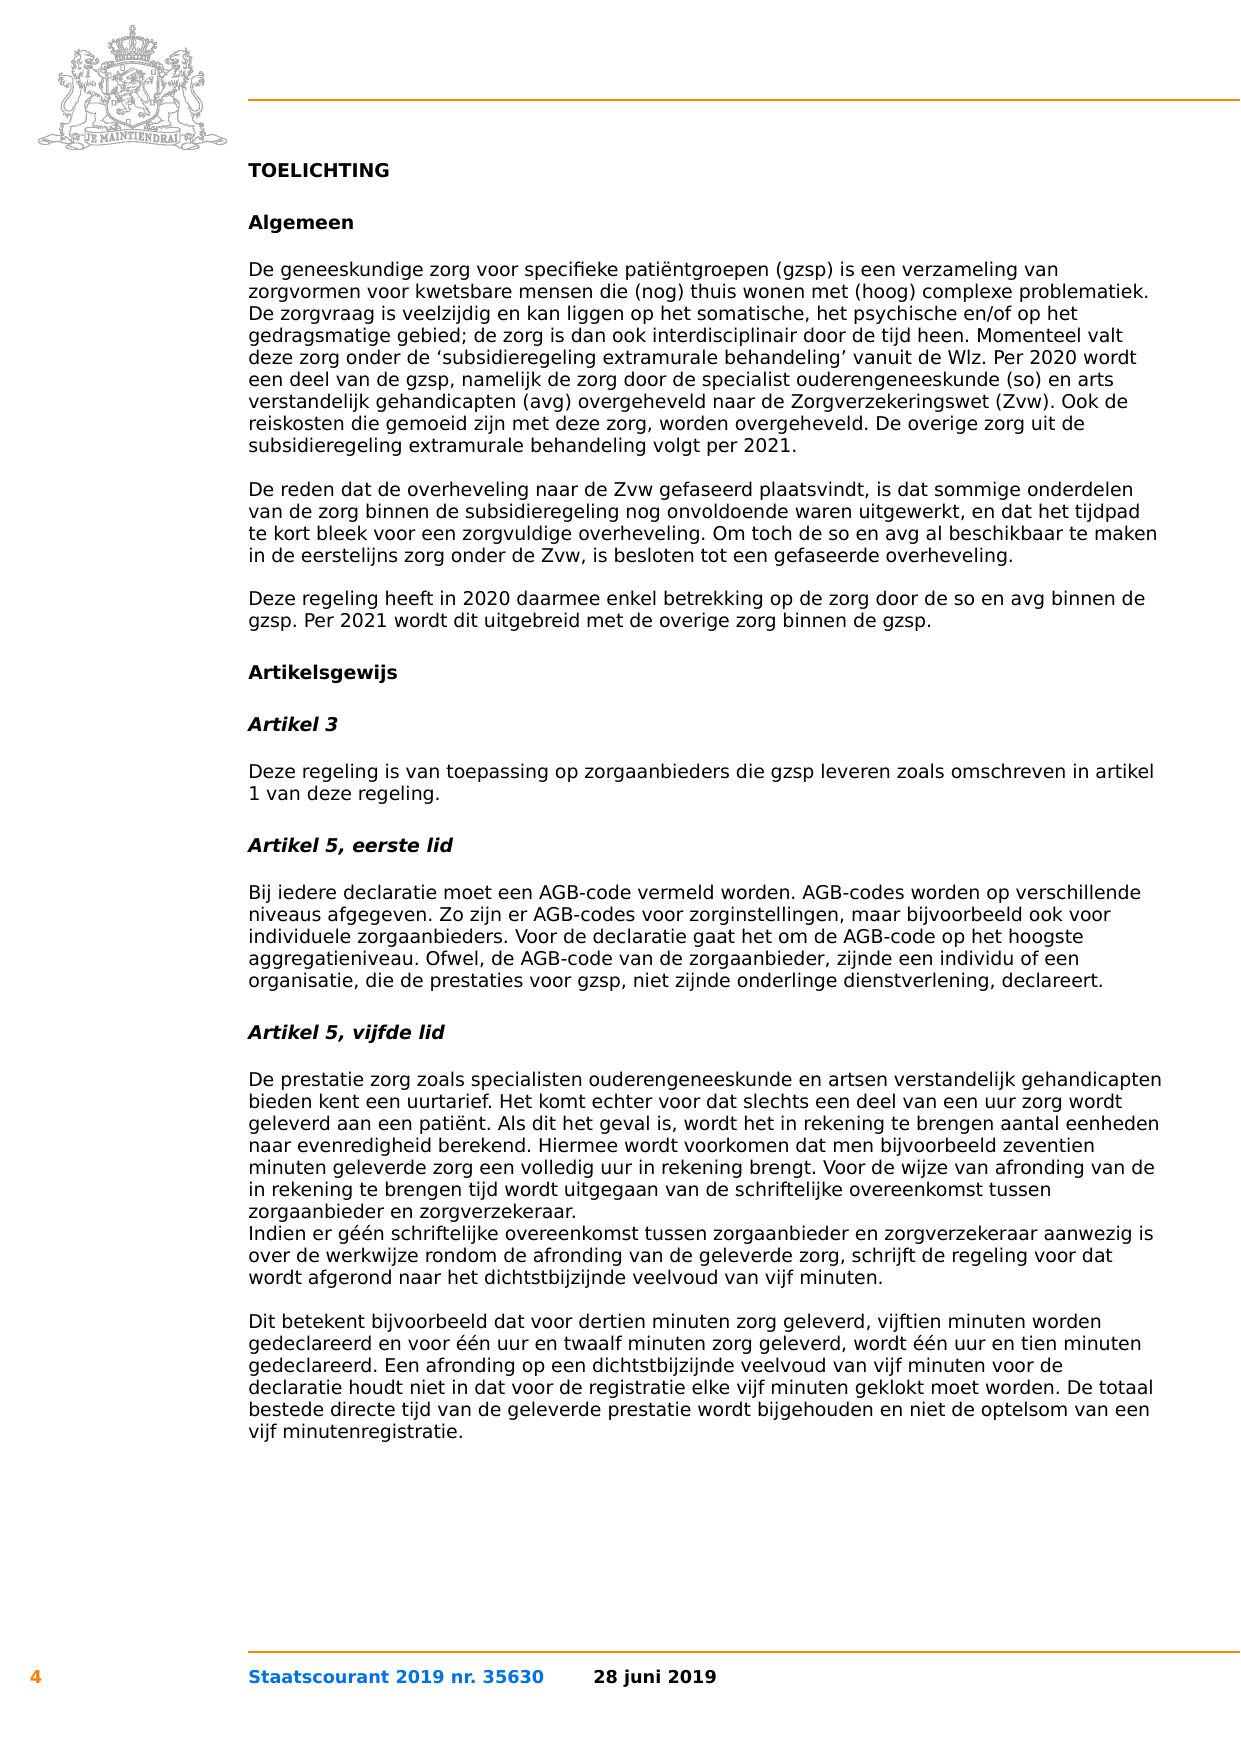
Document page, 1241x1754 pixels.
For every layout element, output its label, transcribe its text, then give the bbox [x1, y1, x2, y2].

subtitle TOELICHTING [248, 160, 1163, 182]
text De prestatie zorg zoals specialisten ouderengeneeskunde en artsen verstandelijk gehandicapten bieden kent een uurtarief. Het komt echter voor dat slechts een deel van een uur zorg wordt geleverd aan een patiënt. Als dit het geval is, wordt het in rekening te brengen aantal eenheden naar evenredigheid berekend. Hiermee wordt voorkomen dat men bijvoorbeeld zeventien minuten geleverde zorg een volledig uur in rekening brengt. Voor de wijze van afronding van de in rekening te brengen tijd wordt uitgegaan van de schriftelijke overeenkomst tussen zorgaanbieder en zorgverzekeraar. [248, 1069, 1163, 1223]
subtitle Artikel 5, eerste lid [248, 835, 1163, 857]
text De reden dat de overheveling naar de Zvw gefaseerd plaatsvindt, is dat sommige onderdelen van de zorg binnen de subsidieregeling nog onvoldoende waren uitgewerkt, en dat het tijdpad te kort bleek voor een zorgvuldige overheveling. Om toch de so en avg al beschikbaar te maken in de eerstelijns zorg onder de Zvw, is besloten tot een gefaseerde overheveling. [248, 478, 1163, 566]
text Dit betekent bijvoorbeeld dat voor dertien minuten zorg geleverd, vijftien minuten worden gedeclareerd en voor één uur en twaalf minuten zorg geleverd, wordt één uur en tien minuten gedeclareerd. Een afronding op een dichtstbijzijnde veelvoud van vijf minuten voor de declaratie houdt niet in dat voor de registratie elke vijf minuten geklokt moet worden. De totaal bestede directe tijd van de geleverde prestatie wordt bijgehouden en niet de optelsom van een vijf minutenregistratie. [248, 1311, 1163, 1443]
subtitle Artikel 3 [248, 714, 1163, 736]
subtitle Artikelsgewijs [248, 662, 1163, 684]
text Indien er géén schriftelijke overeenkomst tussen zorgaanbieder en zorgverzekeraar aanwezig is over de werkwijze rondom de afronding van de geleverde zorg, schrijft de regeling voor dat wordt afgerond naar het dichtstbijzijnde veelvoud van vijf minuten. [248, 1223, 1163, 1289]
subtitle Artikel 5, vijfde lid [248, 1022, 1163, 1044]
text Deze regeling is van toepassing op zorgaanbieders die gzsp leveren zoals omschreven in artikel 1 van deze regeling. [248, 761, 1163, 805]
text Bij iedere declaratie moet een AGB-code vermeld worden. AGB-codes worden op verschillende niveaus afgegeven. Zo zijn er AGB-codes voor zorginstellingen, maar bijvoorbeeld ook voor individuele zorgaanbieders. Voor de declaratie gaat het om de AGB-code op het hoogste aggregatieniveau. Ofwel, de AGB-code van de zorgaanbieder, zijnde een individu of een organisatie, die de prestaties voor gzsp, niet zijnde onderlinge dienstverlening, declareert. [248, 882, 1163, 992]
subtitle Algemeen [248, 212, 1163, 234]
picture [38, 25, 227, 150]
text Deze regeling heeft in 2020 daarmee enkel betrekking op de zorg door de so en avg binnen de gzsp. Per 2021 wordt dit uitgebreid met de overige zorg binnen de gzsp. [248, 588, 1163, 632]
text De geneeskundige zorg voor specifieke patiëntgroepen (gzsp) is een verzameling van zorgvormen voor kwetsbare mensen die (nog) thuis wonen met (hoog) complexe problematiek. De zorgvraag is veelzijdig en kan liggen op het somatische, het psychische en/of op het gedragsmatige gebied; de zorg is dan ook interdisciplinair door de tijd heen. Momenteel valt deze zorg onder de ‘subsidieregeling extramurale behandeling’ vanuit de Wlz. Per 2020 wordt een deel van de gzsp, namelijk de zorg door de specialist ouderengeneeskunde (so) en arts verstandelijk gehandicapten (avg) overgeheveld naar de Zorgverzekeringswet (Zvw). Ook de reiskosten die gemoeid zijn met deze zorg, worden overgeheveld. De overige zorg uit de subsidieregeling extramurale behandeling volgt per 2021. [248, 259, 1163, 457]
